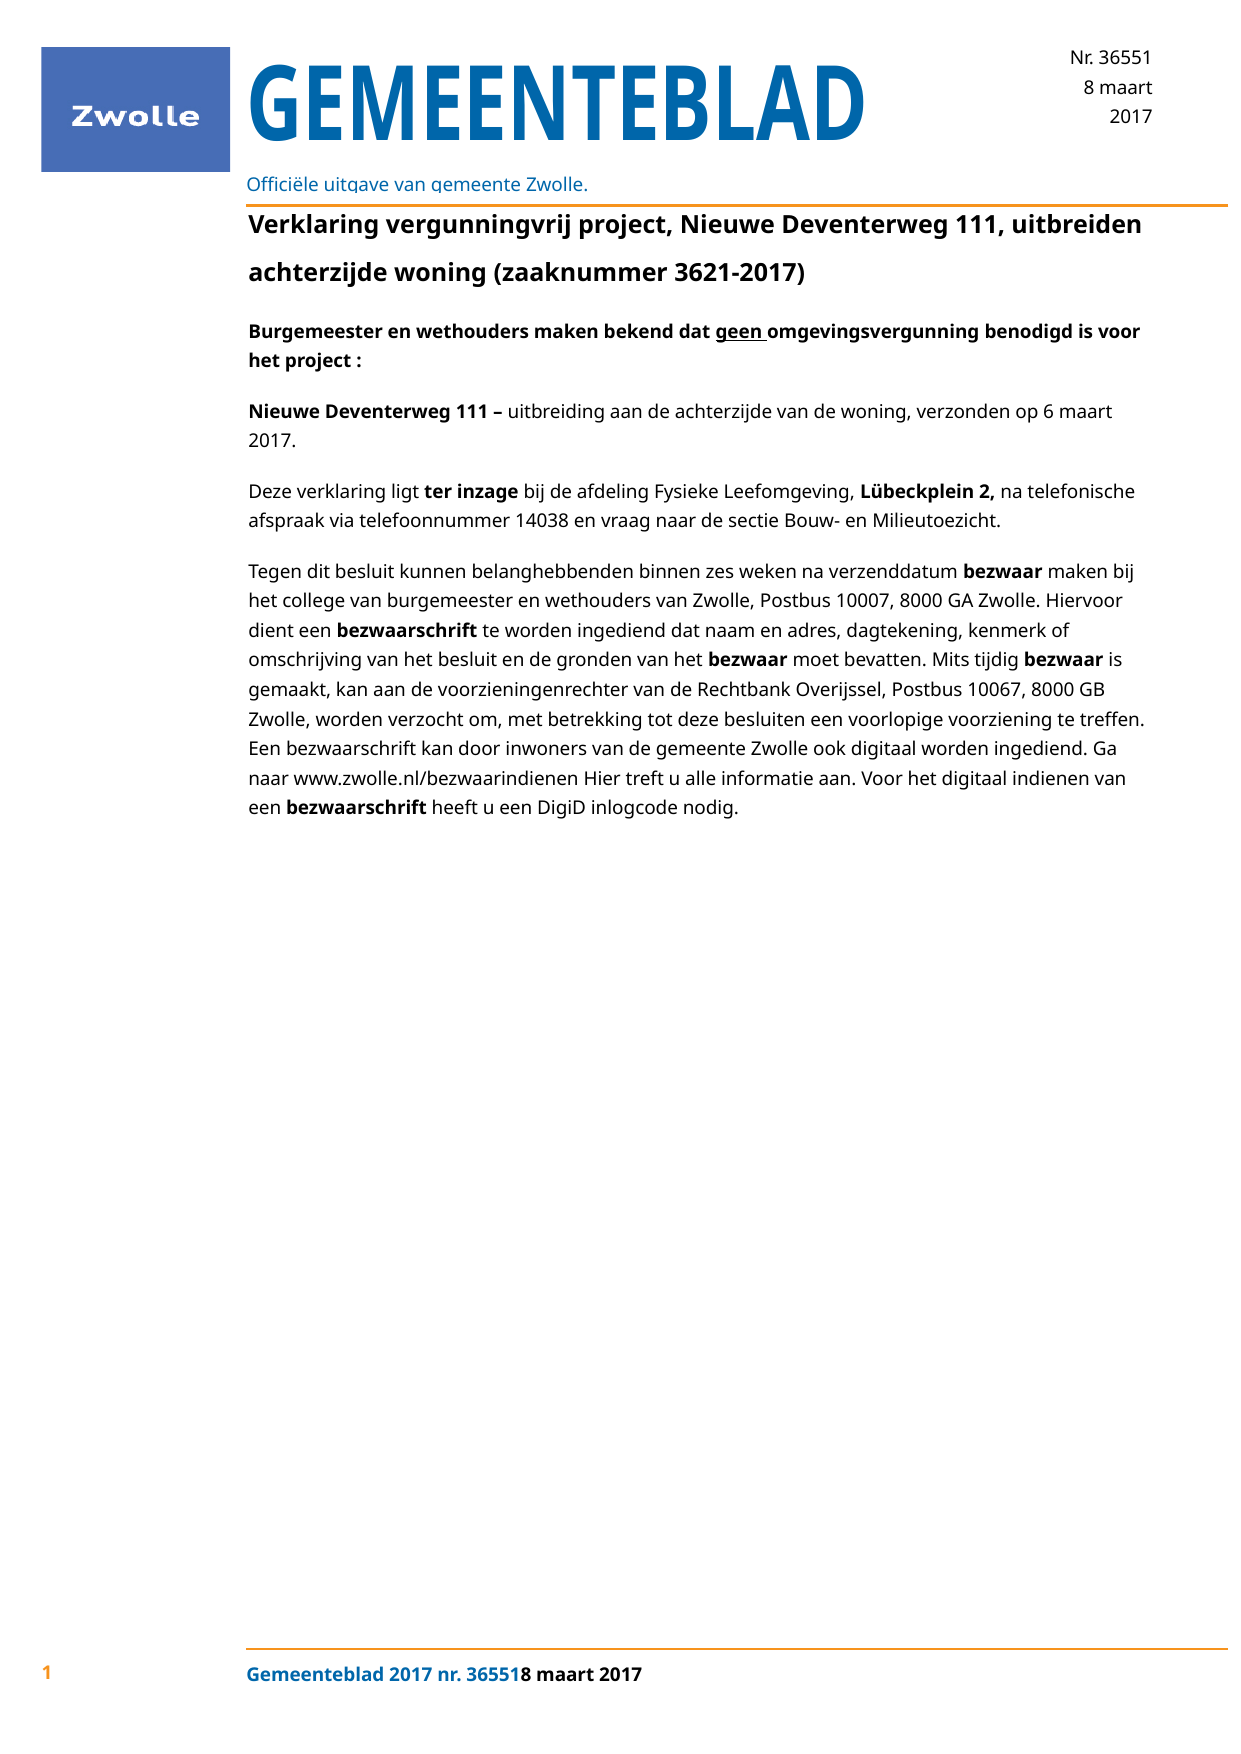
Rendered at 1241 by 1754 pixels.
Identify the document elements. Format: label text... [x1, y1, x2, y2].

text Verklaring vergunningvrij project, Nieuwe Deventerweg 111, uitbreiden achterzijde woning (zaaknummer 3621-2017) [248, 207, 1152, 288]
text Nieuwe Deventerweg 111 – uitbreiding aan de achterzijde van de woning, verzonden op 6 maart 2017. [248, 398, 1152, 453]
text Deze verklaring ligt ter inzage bij de afdeling Fysieke Leefomgeving, Lübeckplein 2, na telefonische afspraak via telefoonnummer 14038 en vraag naar de sectie Bouw- en Milieutoezicht. [248, 478, 1152, 533]
picture [41, 47, 231, 172]
text Burgemeester en wethouders maken bekend dat geen omgevingsvergunning benodigd is voor het project : [248, 318, 1152, 373]
text Tegen dit besluit kunnen belanghebbenden binnen zes weken na verzenddatum bezwaar maken bij het college van burgemeester en wethouders van Zwolle, Postbus 10007, 8000 GA Zwolle. Hiervoor dient een bezwaarschrift te worden ingediend dat naam en adres, dagtekening, kenmerk of omschrijving van het besluit en de gronden van het bezwaar moet bevatten. Mits tijdig bezwaar is gemaakt, kan aan de voorzieningenrechter van de Rechtbank Overijssel, Postbus 10067, 8000 GB Zwolle, worden verzocht om, met betrekking tot deze besluiten een voorlopige voorziening te treffen. Een bezwaarschrift kan door inwoners van de gemeente Zwolle ook digitaal worden ingediend. Ga naar www.zwolle.nl/bezwaarindienen Hier treft u alle informatie aan. Voor het digitaal indienen van een bezwaarschrift heeft u een DigiD inlogcode nodig. [248, 558, 1152, 820]
